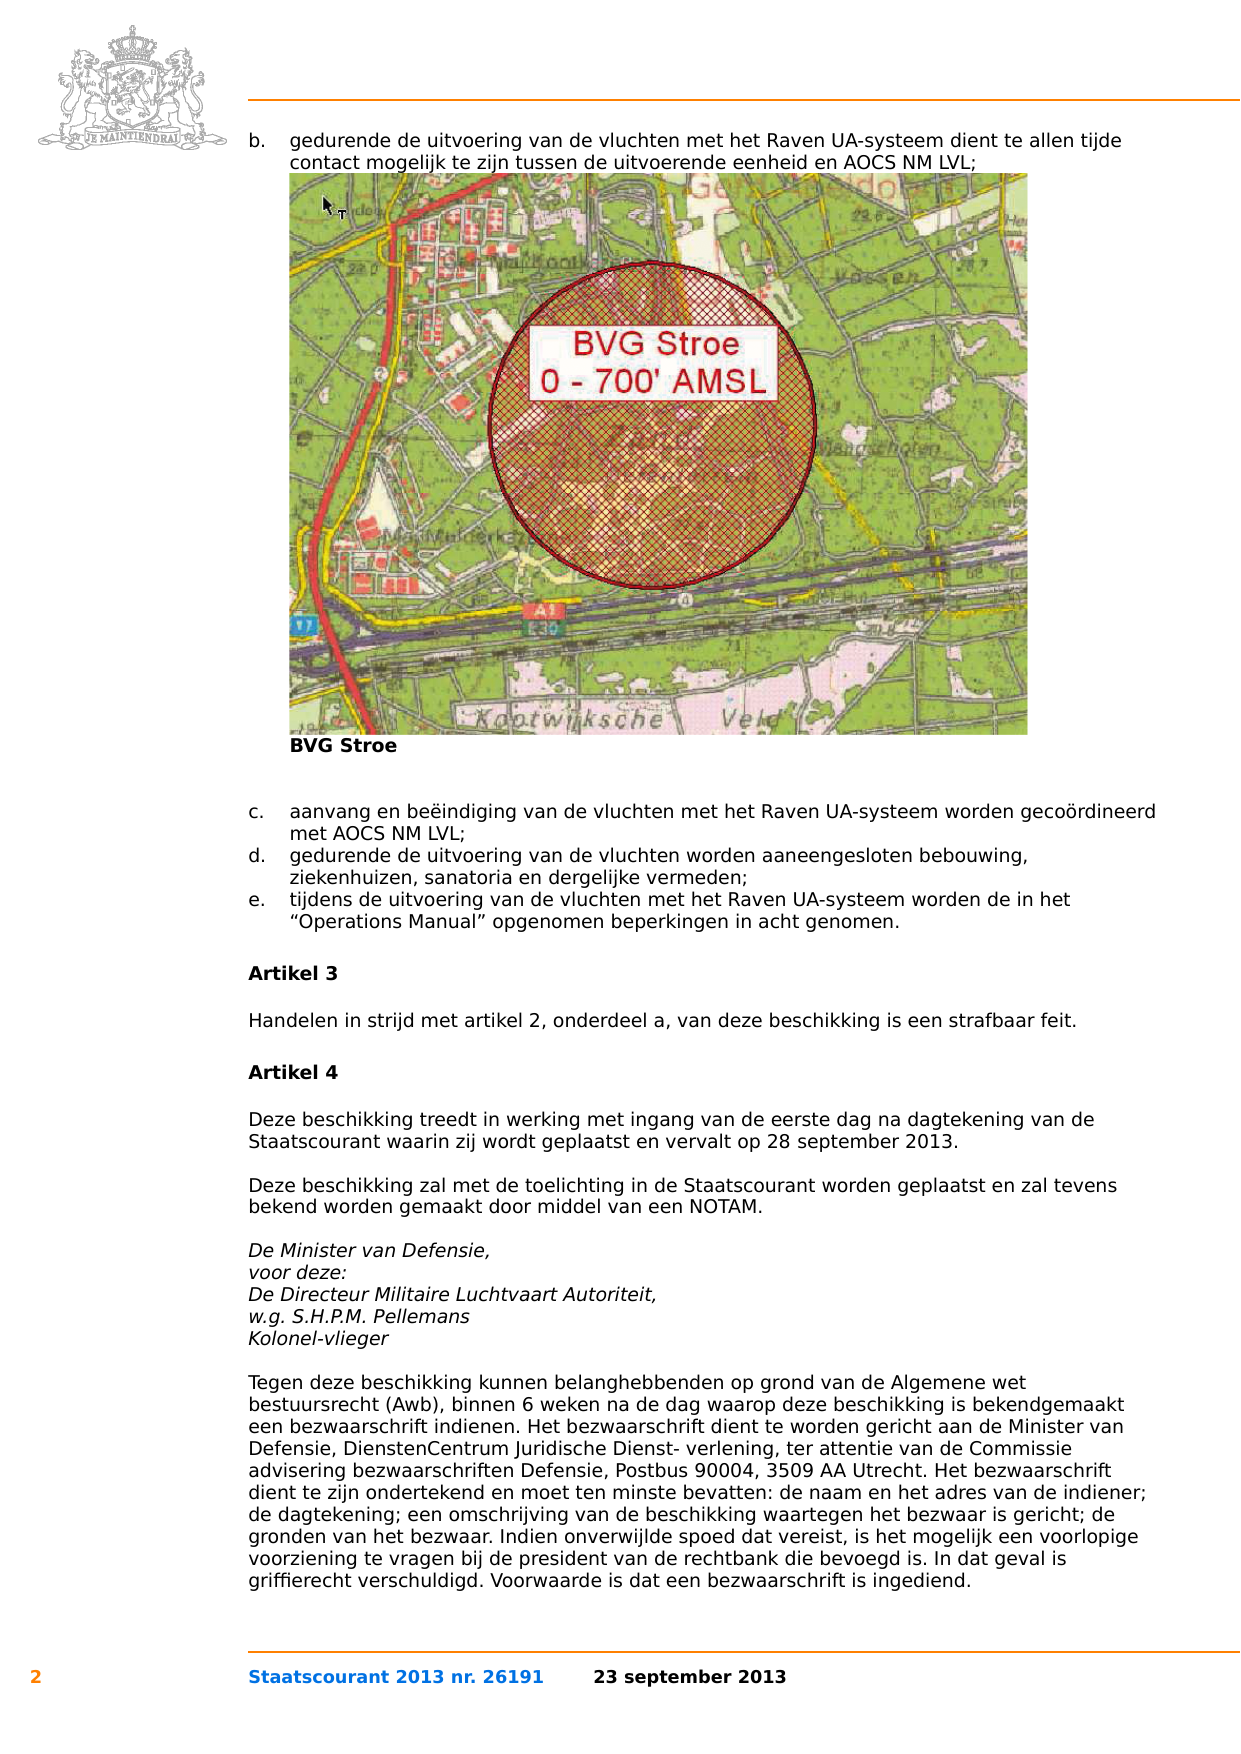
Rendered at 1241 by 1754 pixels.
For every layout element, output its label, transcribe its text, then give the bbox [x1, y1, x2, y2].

text b. gedurende de uitvoering van de vluchten met het Raven UA-systeem dient te allen tijde contact mogelijk te zijn tussen de uitvoerende eenheid en AOCS NM LVL; BVG Stroe [248, 130, 1163, 801]
subtitle Artikel 3 [248, 963, 1163, 985]
text Handelen in strijd met artikel 2, onderdeel a, van deze beschikking is een strafbaar feit. [248, 1010, 1163, 1032]
picture [38, 25, 227, 150]
text d. gedurende de uitvoering van de vluchten worden aaneengesloten bebouwing, ziekenhuizen, sanatoria en dergelijke vermeden; [248, 845, 1163, 889]
subtitle Artikel 4 [248, 1062, 1163, 1084]
text e. tijdens de uitvoering van de vluchten met het Raven UA-systeem worden de in het “Operations Manual” opgenomen beperkingen in acht genomen. [248, 889, 1163, 933]
text Deze beschikking zal met de toelichting in de Staatscourant worden geplaatst en zal tevens bekend worden gemaakt door middel van een NOTAM. [248, 1174, 1163, 1218]
text c. aanvang en beëindiging van de vluchten met het Raven UA-systeem worden gecoördineerd met AOCS NM LVL; [248, 801, 1163, 845]
text Deze beschikking treedt in werking met ingang van de eerste dag na dagtekening van de Staatscourant waarin zij wordt geplaatst en vervalt op 28 september 2013. [248, 1109, 1163, 1153]
picture [289, 173, 1028, 735]
text Tegen deze beschikking kunnen belanghebbenden op grond van de Algemene wet bestuursrecht (Awb), binnen 6 weken na de dag waarop deze beschikking is bekendgemaakt een bezwaarschrift indienen. Het bezwaarschrift dient te worden gericht aan de Minister van Defensie, DienstenCentrum Juridische Dienst- verlening, ter attentie van de Commissie advisering bezwaarschriften Defensie, Postbus 90004, 3509 AA Utrecht. Het bezwaarschrift dient te zijn ondertekend en moet ten minste bevatten: de naam en het adres van de indiener; de dagtekening; een omschrijving van de beschikking waartegen het bezwaar is gericht; de gronden van het bezwaar. Indien onverwijlde spoed dat vereist, is het mogelijk een voorlopige voorziening te vragen bij de president van de rechtbank die bevoegd is. In dat geval is griffierecht verschuldigd. Voorwaarde is dat een bezwaarschrift is ingediend. [248, 1372, 1163, 1592]
text De Minister van Defensie, voor deze: De Directeur Militaire Luchtvaart Autoriteit, w.g. S.H.P.M. Pellemans Kolonel-vlieger [248, 1240, 1163, 1350]
